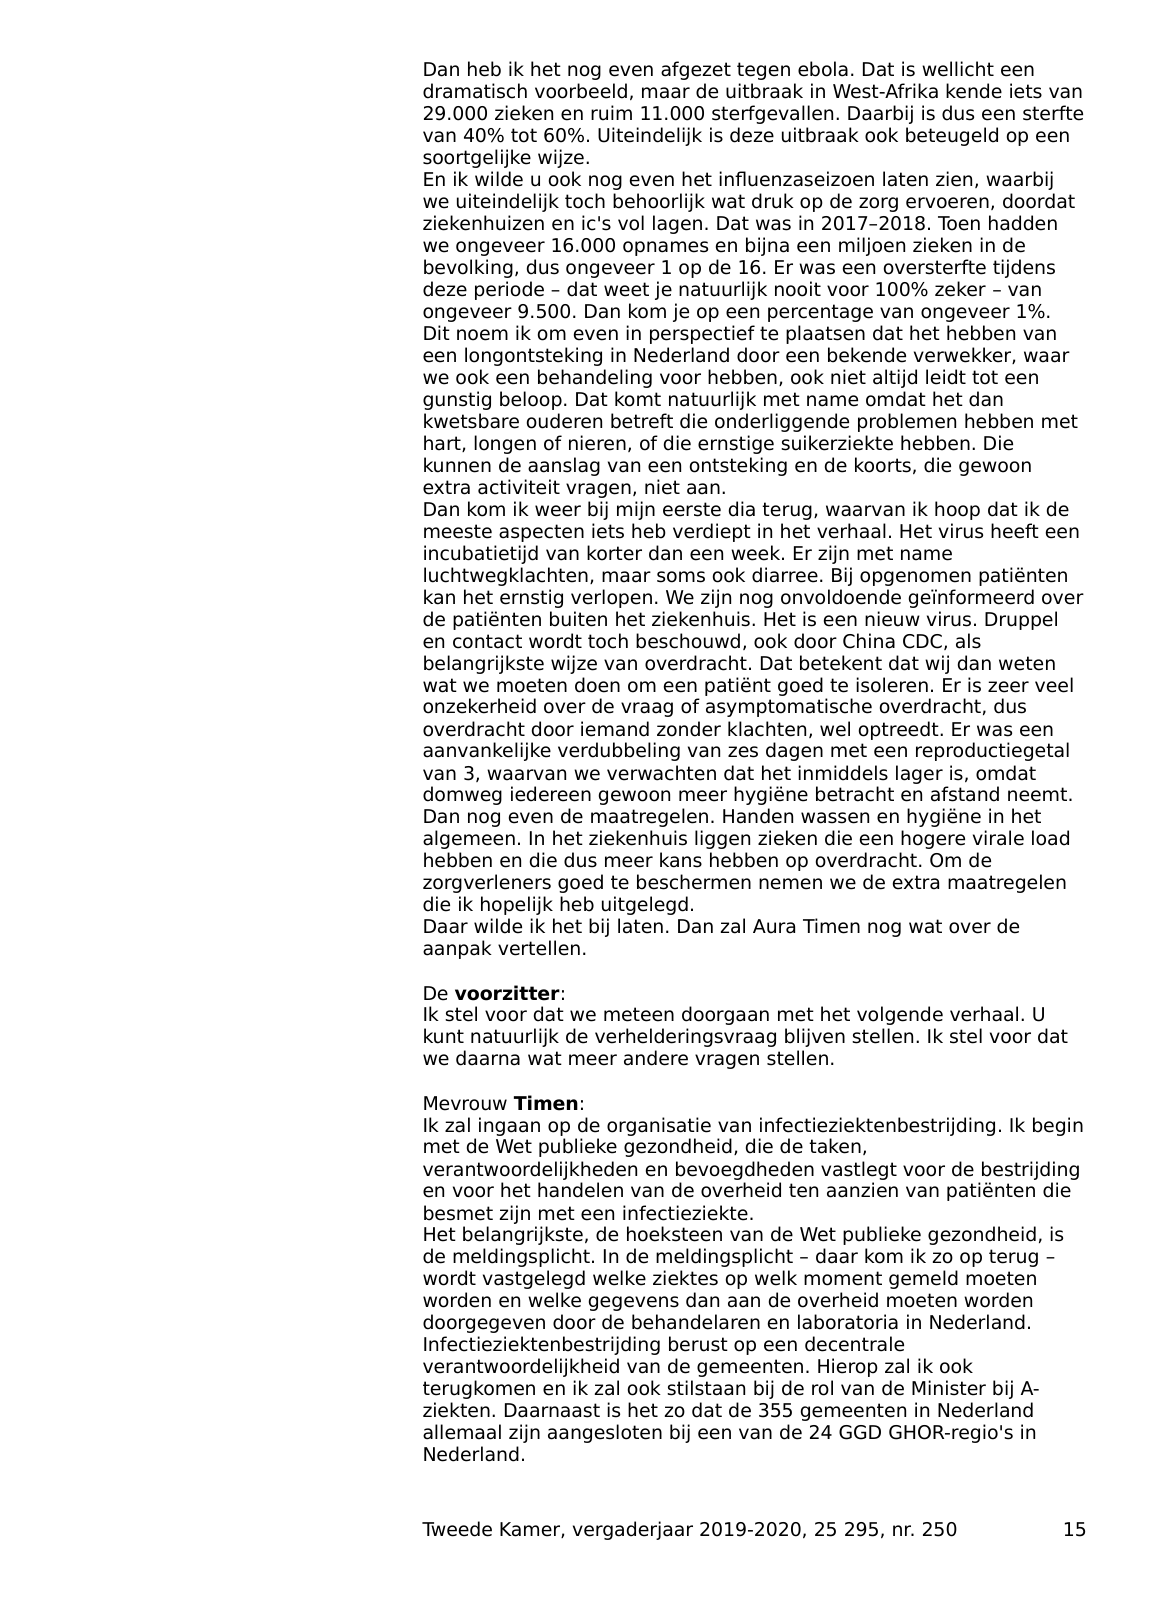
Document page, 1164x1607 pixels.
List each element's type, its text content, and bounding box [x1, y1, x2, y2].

text Dit noem ik om even in perspectief te plaatsen dat het hebben van een longontsteking in Nederland door een bekende verwekker, waar we ook een behandeling voor hebben, ook niet altijd leidt tot een gunstig beloop. Dat komt natuurlijk met name omdat het dan kwetsbare ouderen betreft die onderliggende problemen hebben met hart, longen of nieren, of die ernstige suikerziekte hebben. Die kunnen de aanslag van een ontsteking en de koorts, die gewoon extra activiteit vragen, niet aan. [422, 323, 1087, 499]
text En ik wilde u ook nog even het influenzaseizoen laten zien, waarbij we uiteindelijk toch behoorlijk wat druk op de zorg ervoeren, doordat ziekenhuizen en ic's vol lagen. Dat was in 2017–2018. Toen hadden we ongeveer 16.000 opnames en bijna een miljoen zieken in de bevolking, dus ongeveer 1 op de 16. Er was een oversterfte tijdens deze periode – dat weet je natuurlijk nooit voor 100% zeker – van ongeveer 9.500. Dan kom je op een percentage van ongeveer 1%. [422, 169, 1087, 323]
text Mevrouw Timen: [422, 1092, 1087, 1114]
text Het belangrijkste, de hoeksteen van de Wet publieke gezondheid, is de meldingsplicht. In de meldingsplicht – daar kom ik zo op terug – wordt vastgelegd welke ziektes op welk moment gemeld moeten worden en welke gegevens dan aan de overheid moeten worden doorgegeven door de behandelaren en laboratoria in Nederland. Infectieziektenbestrijding berust op een decentrale verantwoordelijkheid van de gemeenten. Hierop zal ik ook terugkomen en ik zal ook stilstaan bij de rol van de Minister bij A-ziekten. Daarnaast is het zo dat de 355 gemeenten in Nederland allemaal zijn aangesloten bij een van de 24 GGD GHOR-regio's in Nederland. [422, 1224, 1087, 1466]
text Dan kom ik weer bij mijn eerste dia terug, waarvan ik hoop dat ik de meeste aspecten iets heb verdiept in het verhaal. Het virus heeft een incubatietijd van korter dan een week. Er zijn met name luchtwegklachten, maar soms ook diarree. Bij opgenomen patiënten kan het ernstig verlopen. We zijn nog onvoldoende geïnformeerd over de patiënten buiten het ziekenhuis. Het is een nieuw virus. Druppel en contact wordt toch beschouwd, ook door China CDC, als belangrijkste wijze van overdracht. Dat betekent dat wij dan weten wat we moeten doen om een patiënt goed te isoleren. Er is zeer veel onzekerheid over de vraag of asymptomatische overdracht, dus overdracht door iemand zonder klachten, wel optreedt. Er was een aanvankelijke verdubbeling van zes dagen met een reproductiegetal van 3, waarvan we verwachten dat het inmiddels lager is, omdat domweg iedereen gewoon meer hygiëne betracht en afstand neemt. [422, 499, 1087, 806]
text Dan nog even de maatregelen. Handen wassen en hygiëne in het algemeen. In het ziekenhuis liggen zieken die een hogere virale load hebben en die dus meer kans hebben op overdracht. Om de zorgverleners goed te beschermen nemen we de extra maatregelen die ik hopelijk heb uitgelegd. [422, 806, 1087, 916]
text Dan heb ik het nog even afgezet tegen ebola. Dat is wellicht een dramatisch voorbeeld, maar de uitbraak in West-Afrika kende iets van 29.000 zieken en ruim 11.000 sterfgevallen. Daarbij is dus een sterfte van 40% tot 60%. Uiteindelijk is deze uitbraak ook beteugeld op een soortgelijke wijze. [422, 59, 1087, 169]
text Ik zal ingaan op de organisatie van infectieziektenbestrijding. Ik begin met de Wet publieke gezondheid, die de taken, verantwoordelijkheden en bevoegdheden vastlegt voor de bestrijding en voor het handelen van de overheid ten aanzien van patiënten die besmet zijn met een infectieziekte. [422, 1114, 1087, 1224]
text Ik stel voor dat we meteen doorgaan met het volgende verhaal. U kunt natuurlijk de verhelderingsvraag blijven stellen. Ik stel voor dat we daarna wat meer andere vragen stellen. [422, 1004, 1087, 1070]
text Daar wilde ik het bij laten. Dan zal Aura Timen nog wat over de aanpak vertellen. [422, 916, 1087, 960]
text De voorzitter: [422, 982, 1087, 1004]
